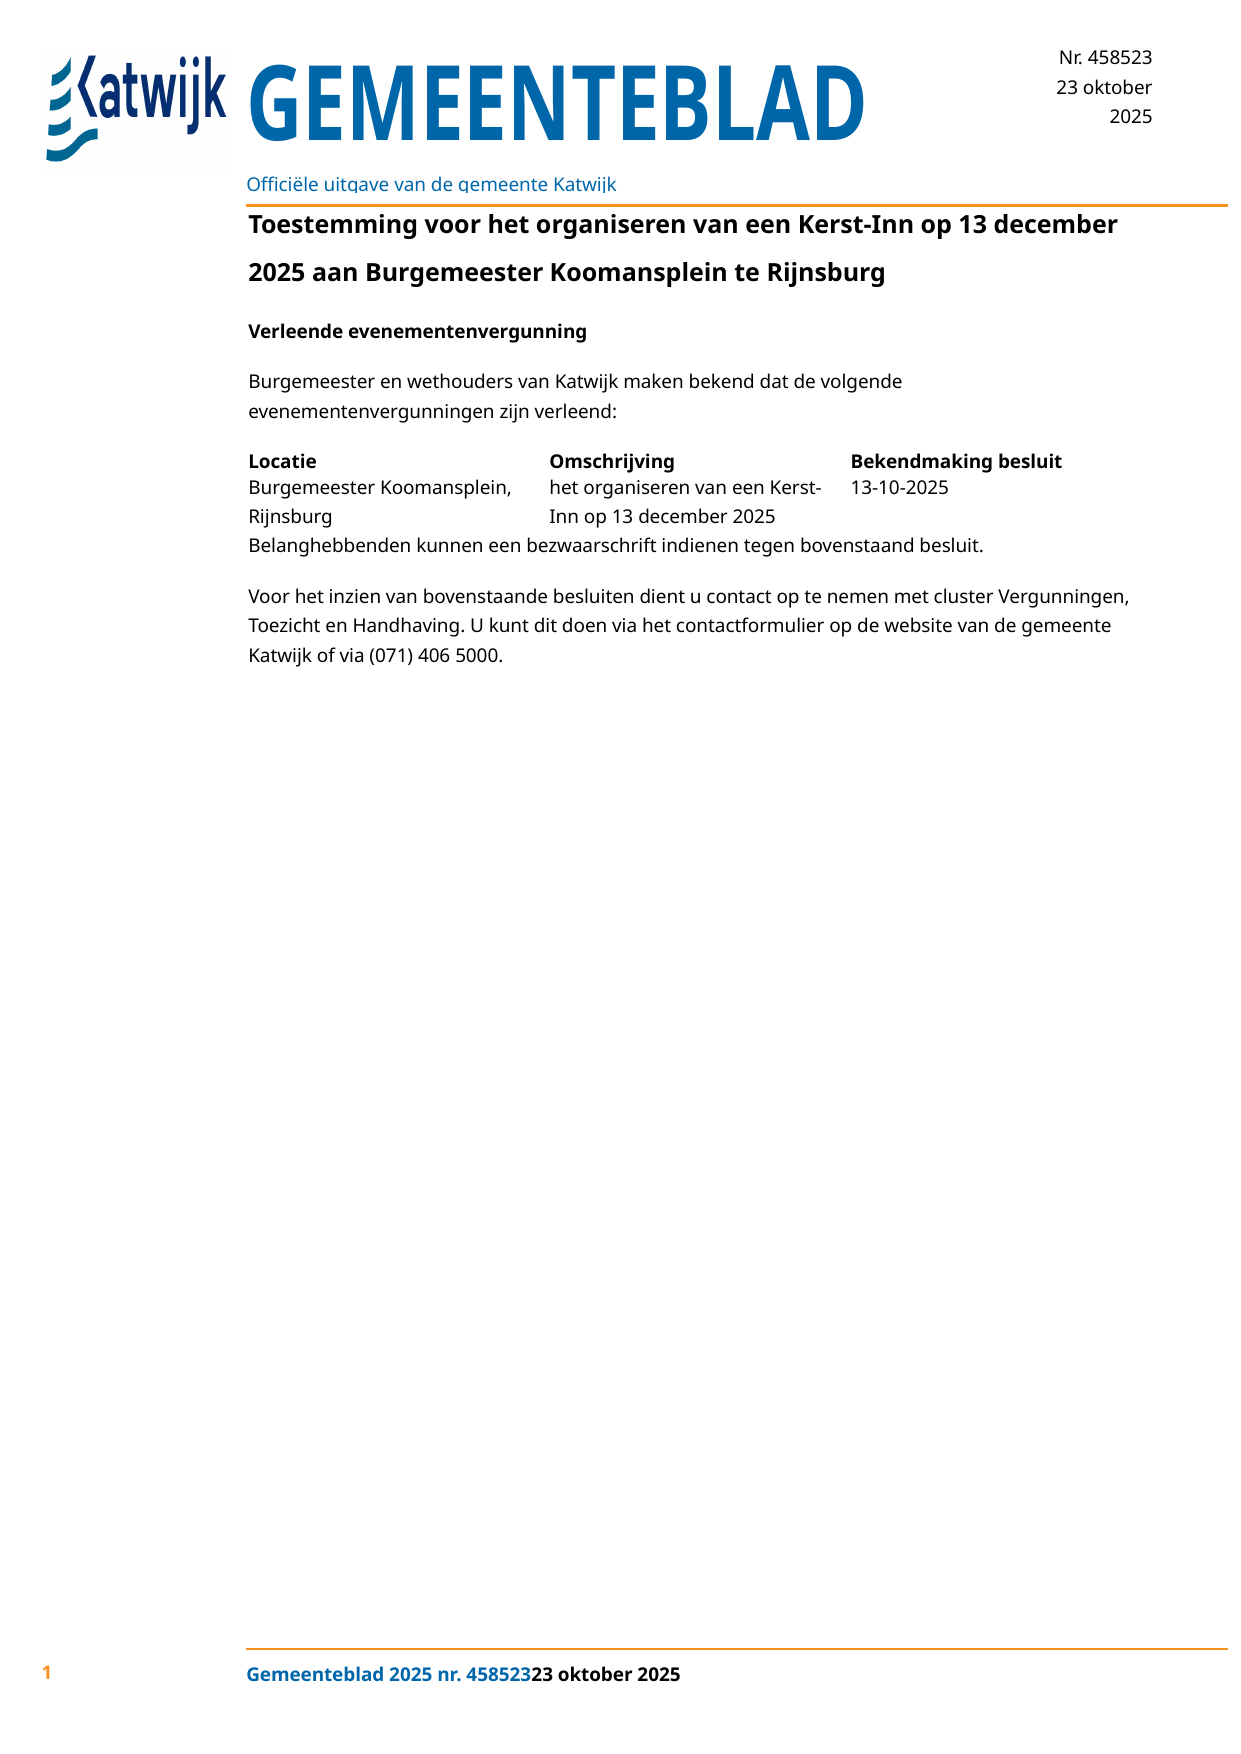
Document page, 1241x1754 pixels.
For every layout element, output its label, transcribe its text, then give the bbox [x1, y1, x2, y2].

text Voor het inzien van bovenstaande besluiten dient u contact op te nemen met cluster Vergunningen, Toezicht en Handhaving. U kunt dit doen via het contactformulier op de website van de gemeente Katwijk of via (071) 406 5000. [248, 583, 1152, 668]
text Toestemming voor het organiseren van een Kerst-Inn op 13 december 2025 aan Burgemeester Koomansplein te Rijnsburg [248, 207, 1152, 288]
table_cell 13-10-2025 [850, 474, 1152, 529]
table_header Locatie [248, 449, 549, 474]
text Verleende evenementenvergunning [248, 318, 1152, 344]
table_header Bekendmaking besluit [850, 449, 1152, 474]
picture [41, 47, 231, 172]
table_header Omschrijving [549, 449, 850, 474]
table_cell Burgemeester Koomansplein, Rijnsburg [248, 474, 549, 529]
table_cell het organiseren van een Kerst-Inn op 13 december 2025 [549, 474, 850, 529]
text Belanghebbenden kunnen een bezwaarschrift indienen tegen bovenstaand besluit. [248, 533, 1152, 558]
text Burgemeester en wethouders van Katwijk maken bekend dat de volgende evenementenvergunningen zijn verleend: [248, 368, 1152, 424]
